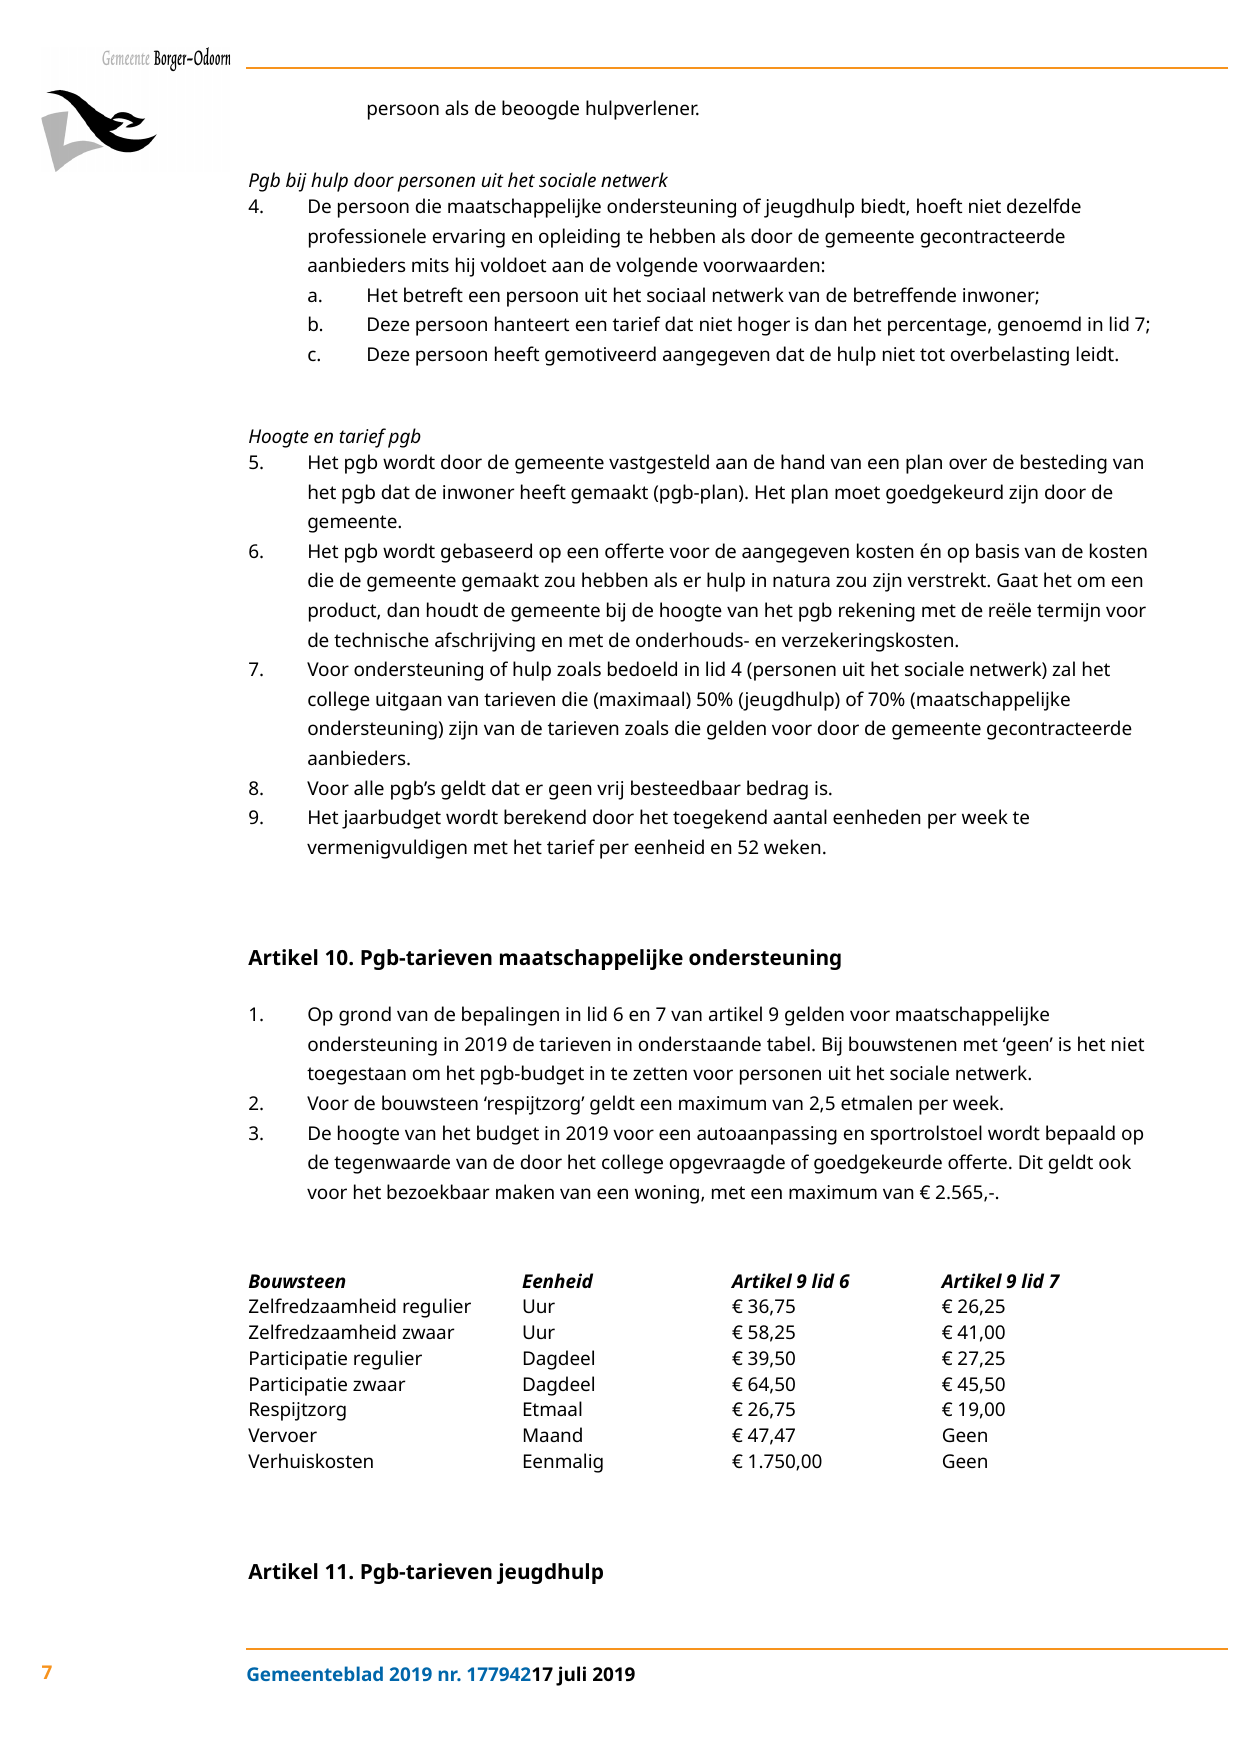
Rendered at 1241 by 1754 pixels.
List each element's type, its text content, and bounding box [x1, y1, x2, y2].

table_cell Geen [942, 1422, 1152, 1448]
table_cell Verhuiskosten [248, 1448, 522, 1474]
picture [41, 47, 231, 172]
list Het betreft een persoon uit het sociaal netwerk van de betreffende inwoner; [307, 282, 1152, 308]
text Artikel 11. Pgb-tarieven jeugdhulp [248, 1557, 1152, 1585]
list Deze persoon hanteert een tarief dat niet hoger is dan het percentage, genoemd in lid 7; [307, 312, 1152, 337]
table_cell € 58,25 [732, 1319, 942, 1345]
table_cell Dagdeel [522, 1345, 732, 1371]
table_cell € 27,25 [942, 1345, 1152, 1371]
table_cell Participatie regulier [248, 1345, 522, 1371]
table_cell Etmaal [522, 1396, 732, 1422]
list persoon als de beoogde hulpverlener. [307, 95, 1152, 121]
table_cell Geen [942, 1448, 1152, 1474]
table_cell Maand [522, 1422, 732, 1448]
table_cell € 19,00 [942, 1396, 1152, 1422]
text Artikel 10. Pgb-tarieven maatschappelijke ondersteuning [248, 943, 1152, 972]
table_cell € 39,50 [732, 1345, 942, 1371]
table_cell Eenmalig [522, 1448, 732, 1474]
table_cell € 26,75 [732, 1396, 942, 1422]
table_cell € 47,47 [732, 1422, 942, 1448]
list Het pgb wordt gebaseerd op een offerte voor de aangegeven kosten én op basis van de kosten die de gemeente gemaakt zou hebben als er hulp in natura zou zijn verstrekt. Gaat het om een product, dan houdt de gemeente bij de hoogte van het pgb rekening met de reële termijn voor de technische afschrijving en met de onderhouds- en verzekeringskosten. [248, 538, 1152, 652]
list Voor ondersteuning of hulp zoals bedoeld in lid 4 (personen uit het sociale netwerk) zal het college uitgaan van tarieven die (maximaal) 50% (jeugdhulp) of 70% (maatschappelijke ondersteuning) zijn van de tarieven zoals die gelden voor door de gemeente gecontracteerde aanbieders. [248, 656, 1152, 771]
table_cell € 41,00 [942, 1319, 1152, 1345]
list Deze persoon heeft gemotiveerd aangegeven dat de hulp niet tot overbelasting leidt. [307, 341, 1152, 367]
list Voor alle pgb’s geldt dat er geen vrij besteedbaar bedrag is. [248, 775, 1152, 800]
table_cell Participatie zwaar [248, 1371, 522, 1396]
table_cell € 36,75 [732, 1294, 942, 1319]
table_cell € 64,50 [732, 1371, 942, 1396]
table_cell € 26,25 [942, 1294, 1152, 1319]
table_cell € 45,50 [942, 1371, 1152, 1396]
table_header Eenheid [522, 1268, 732, 1293]
table_cell Uur [522, 1294, 732, 1319]
text Hoogte en tarief pgb [248, 423, 1152, 449]
table_header Bouwsteen [248, 1268, 522, 1293]
table_cell Zelfredzaamheid regulier [248, 1294, 522, 1319]
table_header Artikel 9 lid 6 [732, 1268, 942, 1293]
table_cell Vervoer [248, 1422, 522, 1448]
table_cell Zelfredzaamheid zwaar [248, 1319, 522, 1345]
table_cell € 1.750,00 [732, 1448, 942, 1474]
list Het jaarbudget wordt berekend door het toegekend aantal eenheden per week te vermenigvuldigen met het tarief per eenheid en 52 weken. [248, 804, 1152, 859]
list Het pgb wordt door de gemeente vastgesteld aan de hand van een plan over de besteding van het pgb dat de inwoner heeft gemaakt (pgb-plan). Het plan moet goedgekeurd zijn door de gemeente. [248, 449, 1152, 534]
list De hoogte van het budget in 2019 voor een autoaanpassing en sportrolstoel wordt bepaald op de tegenwaarde van de door het college opgevraagde of goedgekeurde offerte. Dit geldt ook voor het bezoekbaar maken van een woning, met een maximum van € 2.565,-. [248, 1120, 1152, 1205]
list Op grond van de bepalingen in lid 6 en 7 van artikel 9 gelden voor maatschappelijke ondersteuning in 2019 de tarieven in onderstaande tabel. Bij bouwstenen met ‘geen’ is het niet toegestaan om het pgb-budget in te zetten voor personen uit het sociale netwerk. [248, 1001, 1152, 1086]
table_header Artikel 9 lid 7 [942, 1268, 1152, 1293]
list Voor de bouwsteen ‘respijtzorg’ geldt een maximum van 2,5 etmalen per week. [248, 1090, 1152, 1116]
table_cell Dagdeel [522, 1371, 732, 1396]
table_cell Respijtzorg [248, 1396, 522, 1422]
text Pgb bij hulp door personen uit het sociale netwerk [248, 167, 1152, 193]
table_cell Uur [522, 1319, 732, 1345]
list De persoon die maatschappelijke ondersteuning of jeugdhulp biedt, hoeft niet dezelfde professionele ervaring en opleiding te hebben als door de gemeente gecontracteerde aanbieders mits hij voldoet aan de volgende voorwaarden: [248, 193, 1152, 278]
